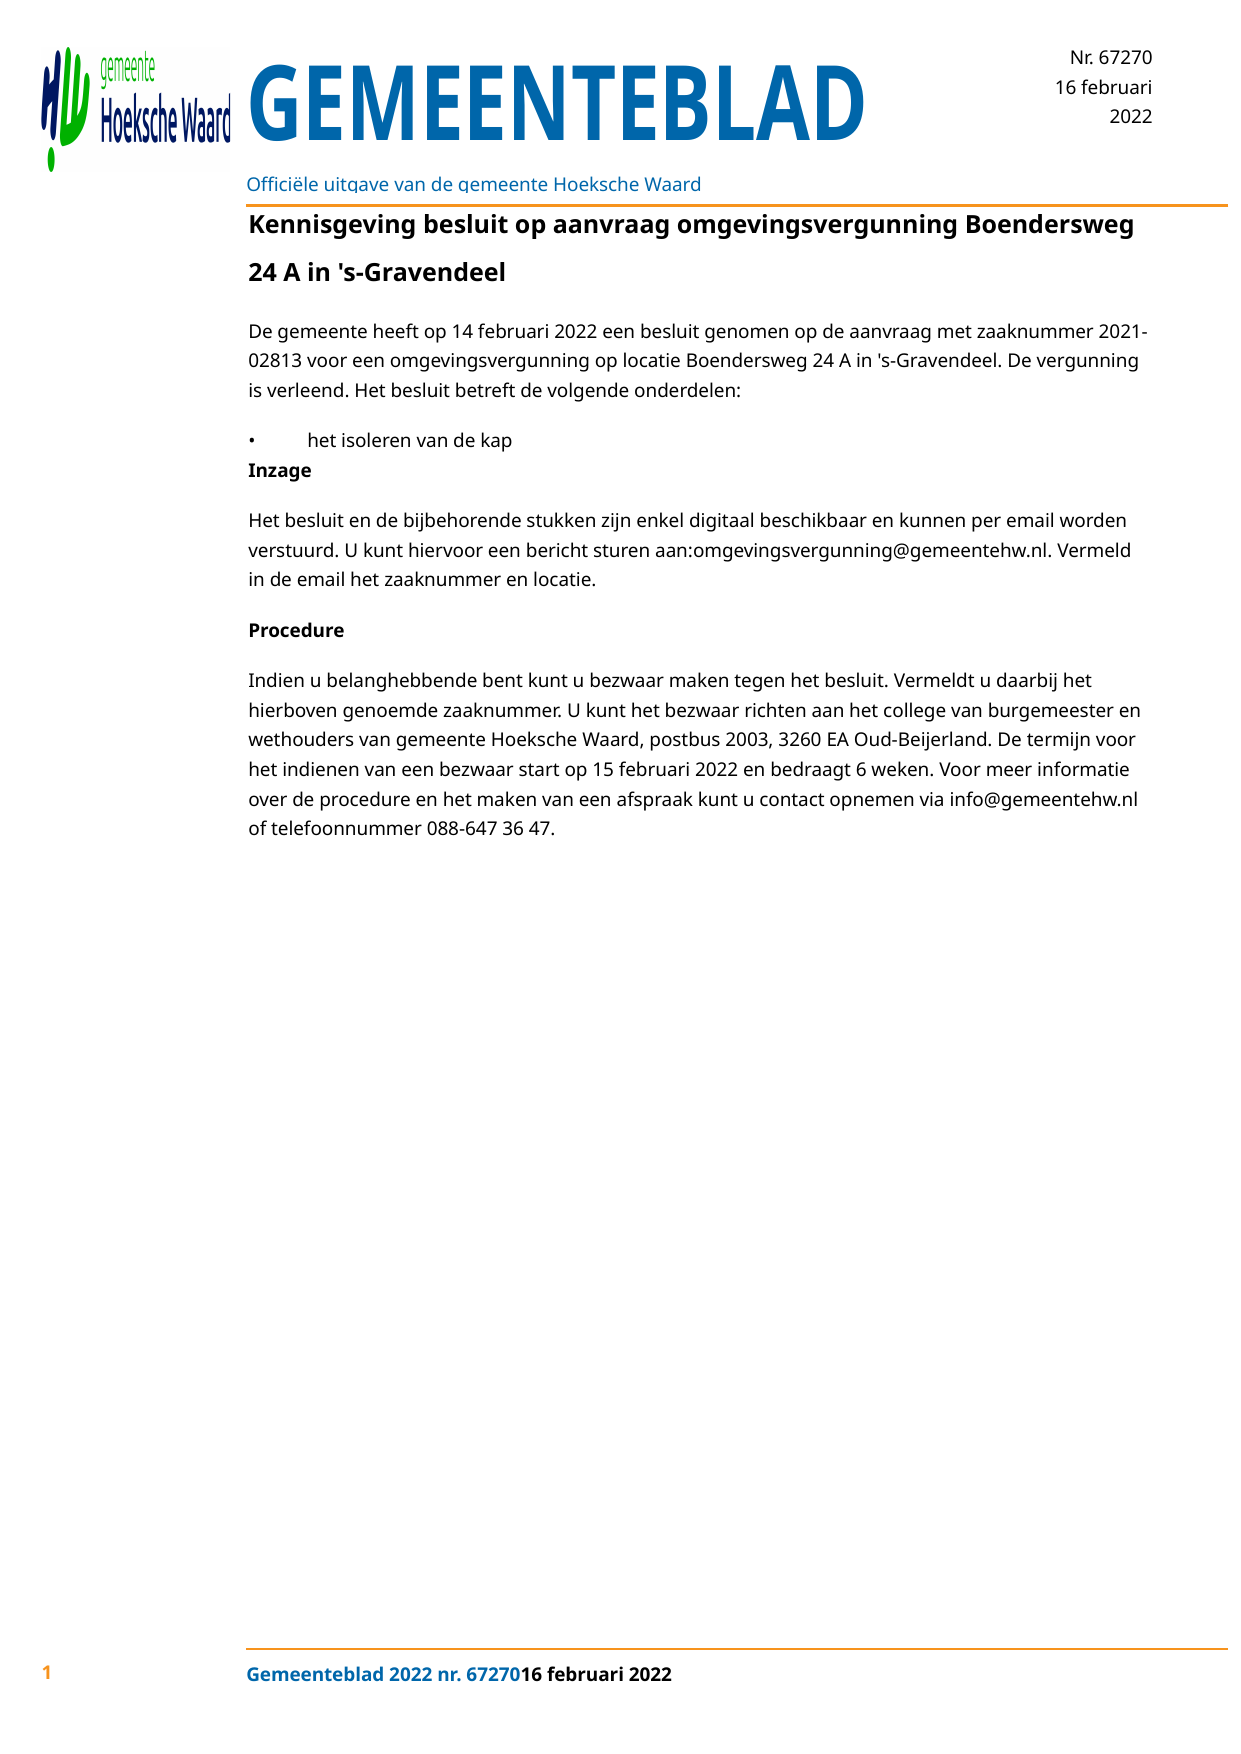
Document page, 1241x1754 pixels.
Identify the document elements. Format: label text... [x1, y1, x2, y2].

text Het besluit en de bijbehorende stukken zijn enkel digitaal beschikbaar en kunnen per email worden verstuurd. U kunt hiervoor een bericht sturen aan:omgevingsvergunning@gemeentehw.nl. Vermeld in de email het zaaknummer en locatie. [248, 507, 1152, 592]
text Indien u belanghebbende bent kunt u bezwaar maken tegen het besluit. Vermeldt u daarbij het hierboven genoemde zaaknummer. U kunt het bezwaar richten aan het college van burgemeester en wethouders van gemeente Hoeksche Waard, postbus 2003, 3260 EA Oud-Beijerland. De termijn voor het indienen van een bezwaar start op 15 februari 2022 en bedraagt 6 weken. Voor meer informatie over de procedure en het maken van een afspraak kunt u contact opnemen via info@gemeentehw.nl of telefoonnummer 088-647 36 47. [248, 667, 1152, 841]
text Inzage [248, 457, 1152, 483]
text De gemeente heeft op 14 februari 2022 een besluit genomen op de aanvraag met zaaknummer 2021-02813 voor een omgevingsvergunning op locatie Boendersweg 24 A in 's-Gravendeel. De vergunning is verleend. Het besluit betreft de volgende onderdelen: [248, 318, 1152, 403]
text Procedure [248, 617, 1152, 643]
text Kennisgeving besluit op aanvraag omgevingsvergunning Boendersweg 24 A in 's-Gravendeel [248, 207, 1152, 288]
list het isoleren van de kap [248, 427, 1152, 453]
picture [41, 47, 231, 172]
